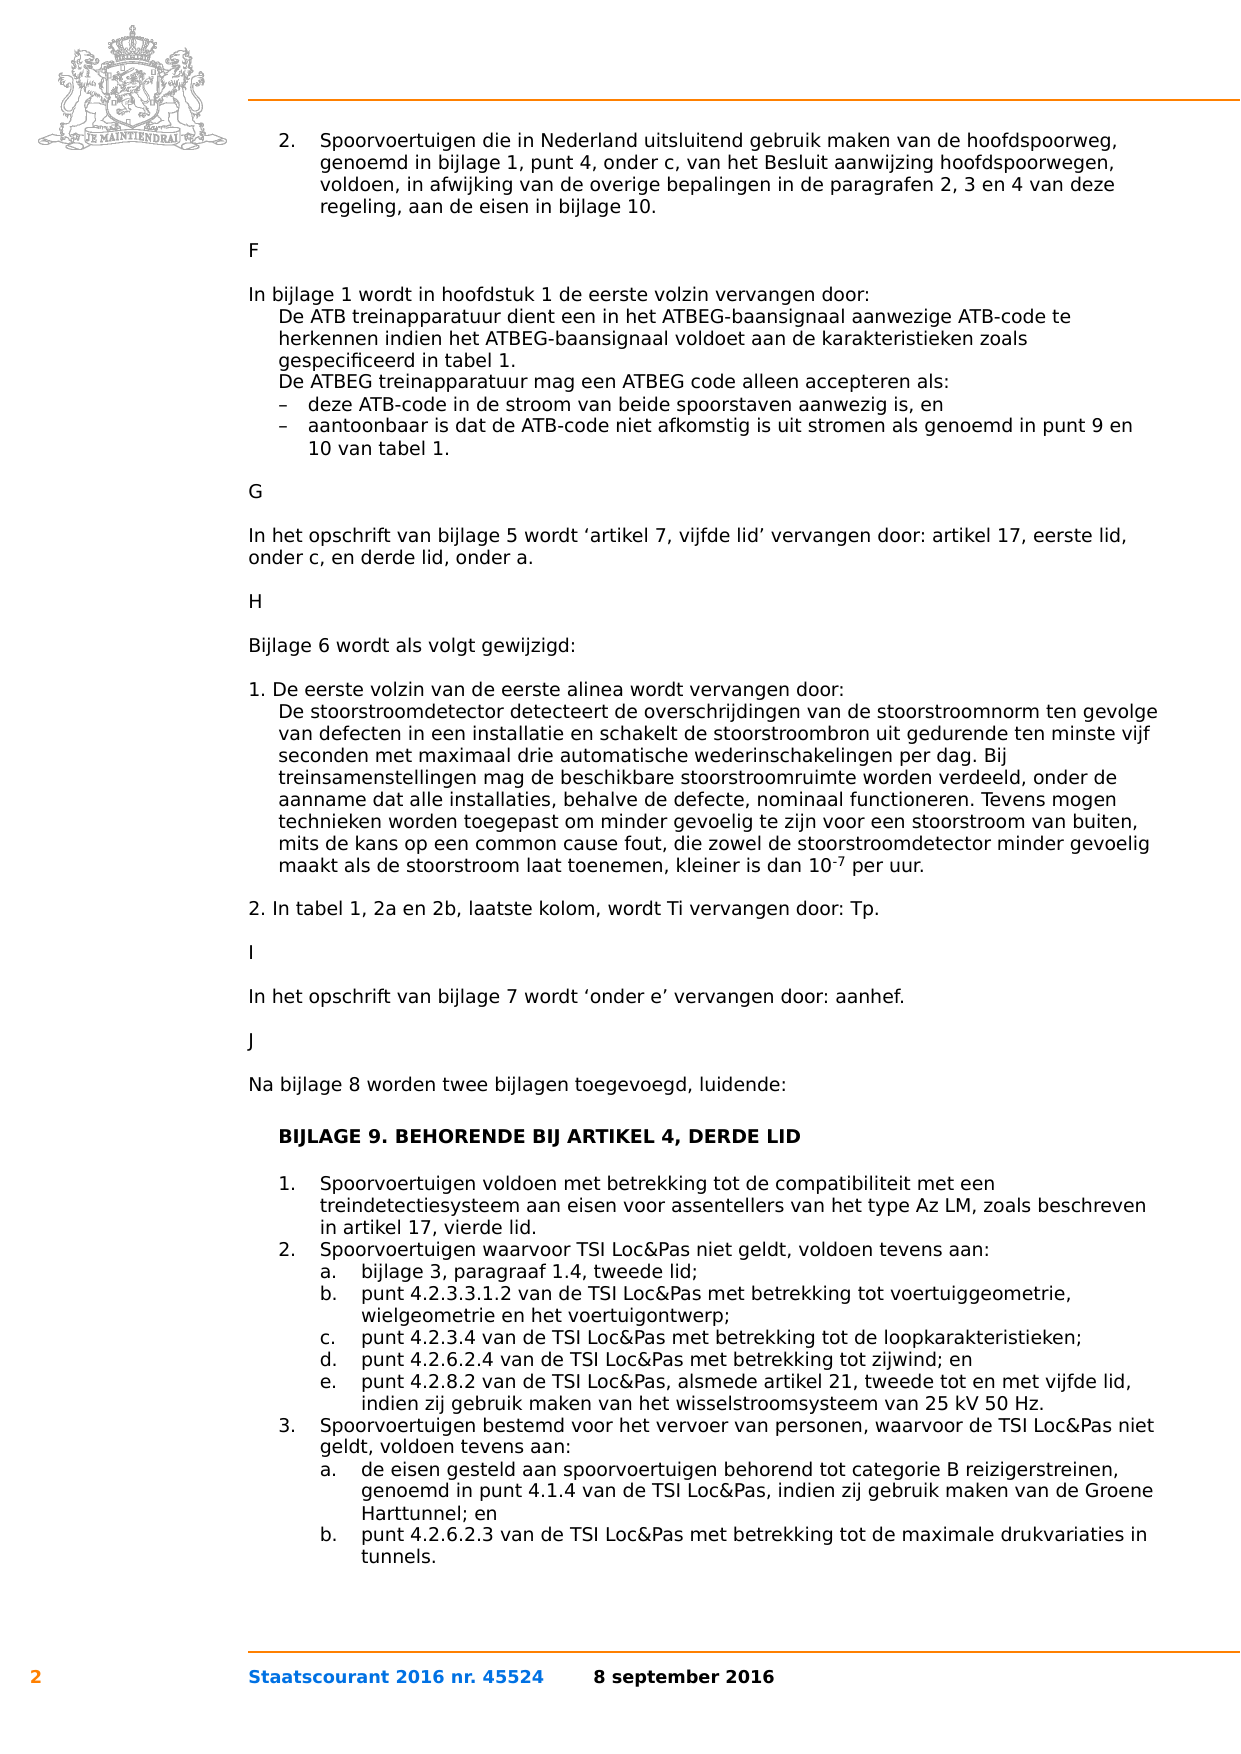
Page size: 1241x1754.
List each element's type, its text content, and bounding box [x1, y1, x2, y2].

text c. punt 4.2.3.4 van de TSI Loc&Pas met betrekking tot de loopkarakteristieken; [319, 1327, 1163, 1348]
text F [248, 240, 1163, 262]
text In het opschrift van bijlage 7 wordt ‘onder e’ vervangen door: aanhef. [248, 986, 1163, 1008]
text a. bijlage 3, paragraaf 1.4, tweede lid; [319, 1261, 1163, 1283]
text 3. Spoorvoertuigen bestemd voor het vervoer van personen, waarvoor de TSI Loc&Pas niet geldt, voldoen tevens aan: [278, 1414, 1163, 1458]
text b. punt 4.2.6.2.3 van de TSI Loc&Pas met betrekking tot de maximale drukvariaties in tunnels. [319, 1524, 1163, 1568]
text 2. Spoorvoertuigen die in Nederland uitsluitend gebruik maken van de hoofdspoorweg, genoemd in bijlage 1, punt 4, onder c, van het Besluit aanwijzing hoofdspoorwegen, voldoen, in afwijking van de overige bepalingen in de paragrafen 2, 3 en 4 van deze regeling, aan de eisen in bijlage 10. [278, 130, 1163, 218]
text De ATB treinapparatuur dient een in het ATBEG-baansignaal aanwezige ATB-code te herkennen indien het ATBEG-baansignaal voldoet aan de karakteristieken zoals gespecificeerd in tabel 1. [278, 306, 1163, 371]
text d. punt 4.2.6.2.4 van de TSI Loc&Pas met betrekking tot zijwind; en [319, 1348, 1163, 1371]
text H [248, 591, 1163, 613]
text e. punt 4.2.8.2 van de TSI Loc&Pas, alsmede artikel 21, tweede tot en met vijfde lid, indien zij gebruik maken van het wisselstroomsysteem van 25 kV 50 Hz. [319, 1371, 1163, 1414]
text In bijlage 1 wordt in hoofdstuk 1 de eerste volzin vervangen door: [248, 283, 1163, 306]
text 1. De eerste volzin van de eerste alinea wordt vervangen door: [248, 679, 1163, 701]
text Na bijlage 8 worden twee bijlagen toegevoegd, luidende: [248, 1074, 1163, 1096]
text De stoorstroomdetector detecteert de overschrijdingen van de stoorstroomnorm ten gevolge van defecten in een installatie en schakelt de stoorstroombron uit gedurende ten minste vijf seconden met maximaal drie automatische wederinschakelingen per dag. Bij treinsamenstellingen mag de beschikbare stoorstroomruimte worden verdeeld, onder de aanname dat alle installaties, behalve de defecte, nominaal functioneren. Tevens mogen technieken worden toegepast om minder gevoelig te zijn voor een stoorstroom van buiten, mits de kans op een common cause fout, die zowel de stoorstroomdetector minder gevoelig maakt als de stoorstroom laat toenemen, kleiner is dan 10-7 per uur. [278, 701, 1163, 876]
text b. punt 4.2.3.3.1.2 van de TSI Loc&Pas met betrekking tot voertuiggeometrie, wielgeometrie en het voertuigontwerp; [319, 1283, 1163, 1327]
text Bijlage 6 wordt als volgt gewijzigd: [248, 635, 1163, 657]
text – deze ATB-code in de stroom van beide spoorstaven aanwezig is, en [278, 393, 1163, 415]
text 1. Spoorvoertuigen voldoen met betrekking tot de compatibiliteit met een treindetectiesysteem aan eisen voor assentellers van het type Az LM, zoals beschreven in artikel 17, vierde lid. [278, 1173, 1163, 1239]
text G [248, 481, 1163, 503]
text 2. In tabel 1, 2a en 2b, laatste kolom, wordt Ti vervangen door: Tp. [248, 898, 1163, 920]
picture [38, 25, 227, 150]
text 2. Spoorvoertuigen waarvoor TSI Loc&Pas niet geldt, voldoen tevens aan: [278, 1239, 1163, 1261]
text In het opschrift van bijlage 5 wordt ‘artikel 7, vijfde lid’ vervangen door: artikel 17, eerste lid, onder c, en derde lid, onder a. [248, 525, 1163, 569]
text a. de eisen gesteld aan spoorvoertuigen behorend tot categorie B reizigerstreinen, genoemd in punt 4.1.4 van de TSI Loc&Pas, indien zij gebruik maken van de Groene Harttunnel; en [319, 1458, 1163, 1524]
text I [248, 942, 1163, 964]
subtitle BIJLAGE 9. BEHORENDE BIJ ARTIKEL 4, DERDE LID [278, 1126, 1163, 1148]
text J [248, 1030, 1163, 1052]
text – aantoonbaar is dat de ATB-code niet afkomstig is uit stromen als genoemd in punt 9 en 10 van tabel 1. [278, 415, 1163, 459]
text De ATBEG treinapparatuur mag een ATBEG code alleen accepteren als: [278, 371, 1163, 393]
